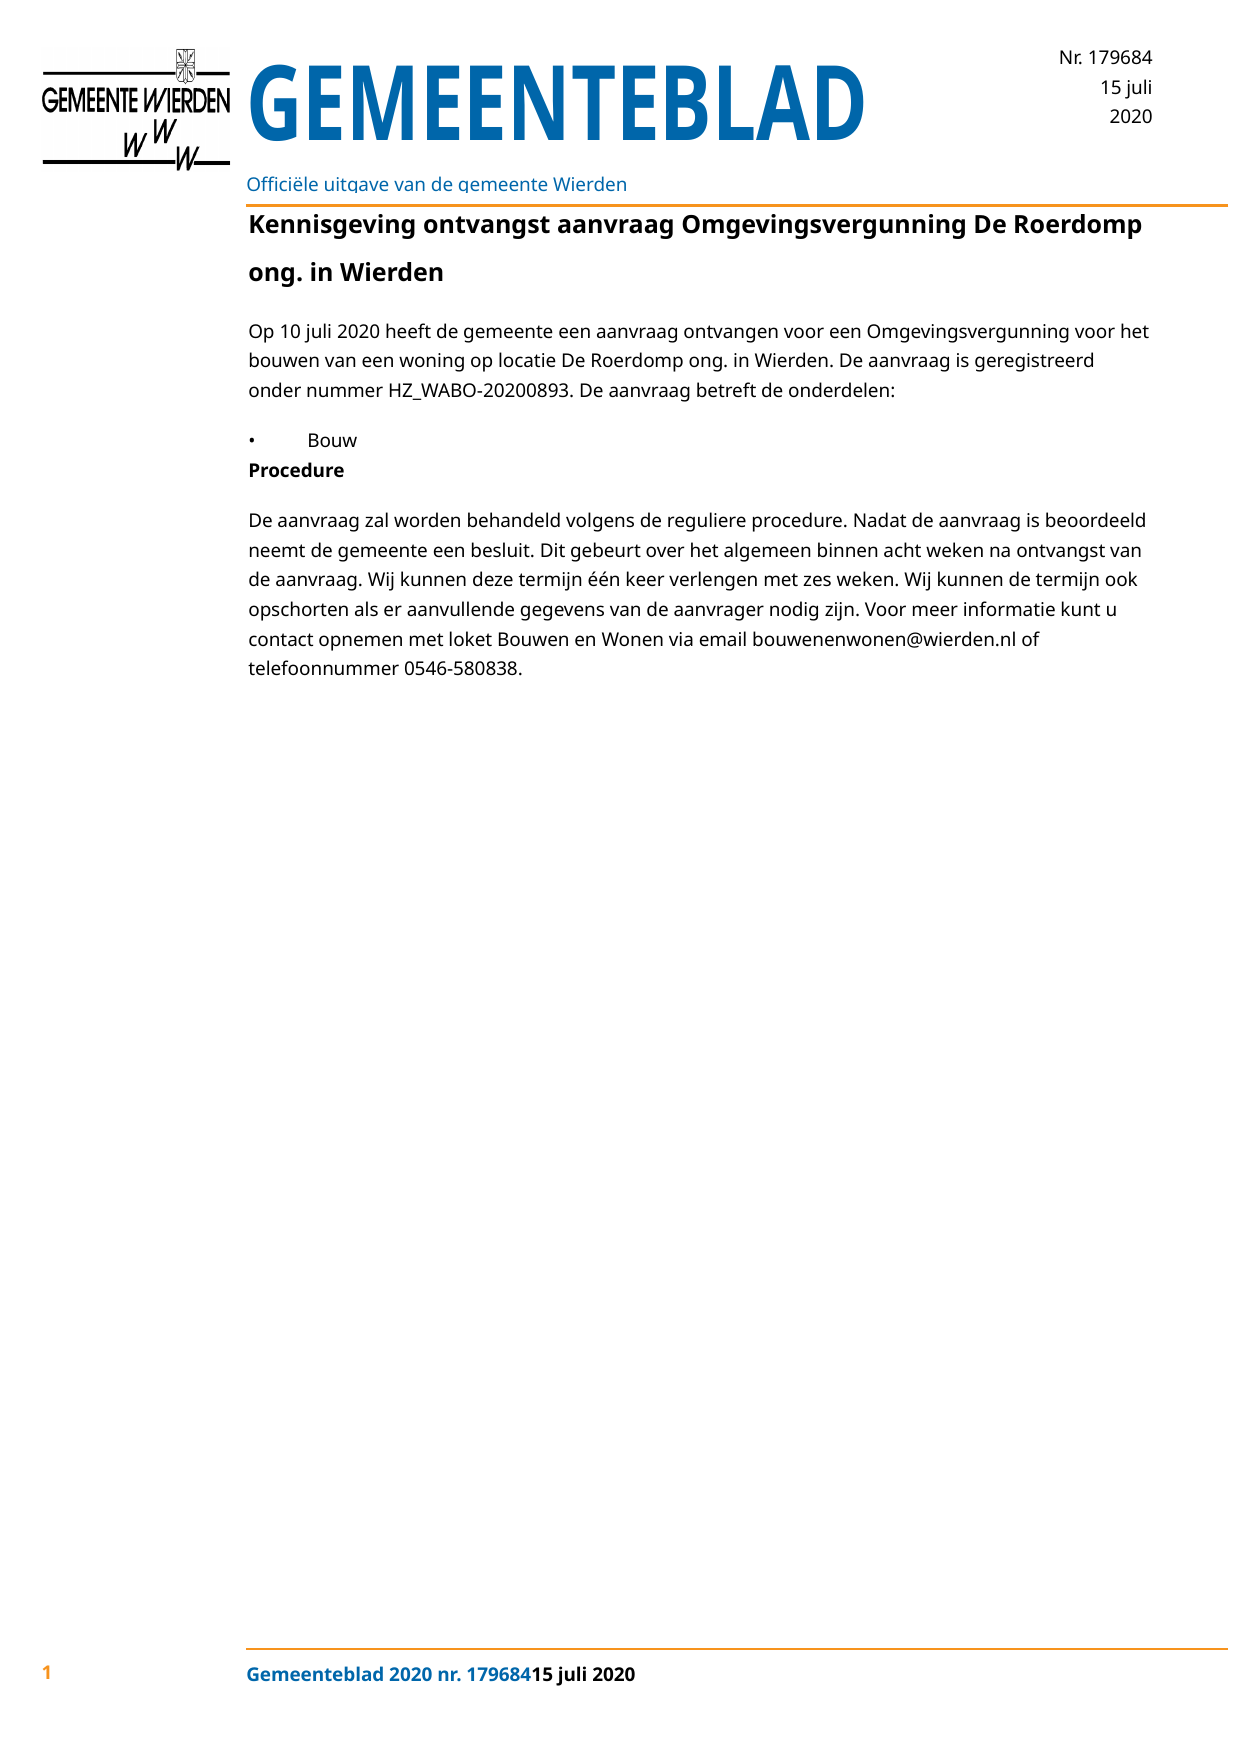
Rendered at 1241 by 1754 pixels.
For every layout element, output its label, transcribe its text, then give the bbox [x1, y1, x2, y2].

picture [41, 47, 231, 172]
text Procedure [248, 457, 1152, 483]
text Kennisgeving ontvangst aanvraag Omgevingsvergunning De Roerdomp ong. in Wierden [248, 207, 1152, 288]
list Bouw [248, 427, 1152, 453]
text Op 10 juli 2020 heeft de gemeente een aanvraag ontvangen voor een Omgevingsvergunning voor het bouwen van een woning op locatie De Roerdomp ong. in Wierden. De aanvraag is geregistreerd onder nummer HZ_WABO-20200893. De aanvraag betreft de onderdelen: [248, 318, 1152, 403]
text De aanvraag zal worden behandeld volgens de reguliere procedure. Nadat de aanvraag is beoordeeld neemt de gemeente een besluit. Dit gebeurt over het algemeen binnen acht weken na ontvangst van de aanvraag. Wij kunnen deze termijn één keer verlengen met zes weken. Wij kunnen de termijn ook opschorten als er aanvullende gegevens van de aanvrager nodig zijn. Voor meer informatie kunt u contact opnemen met loket Bouwen en Wonen via email bouwenenwonen@wierden.nl of telefoonnummer 0546-580838. [248, 507, 1152, 681]
